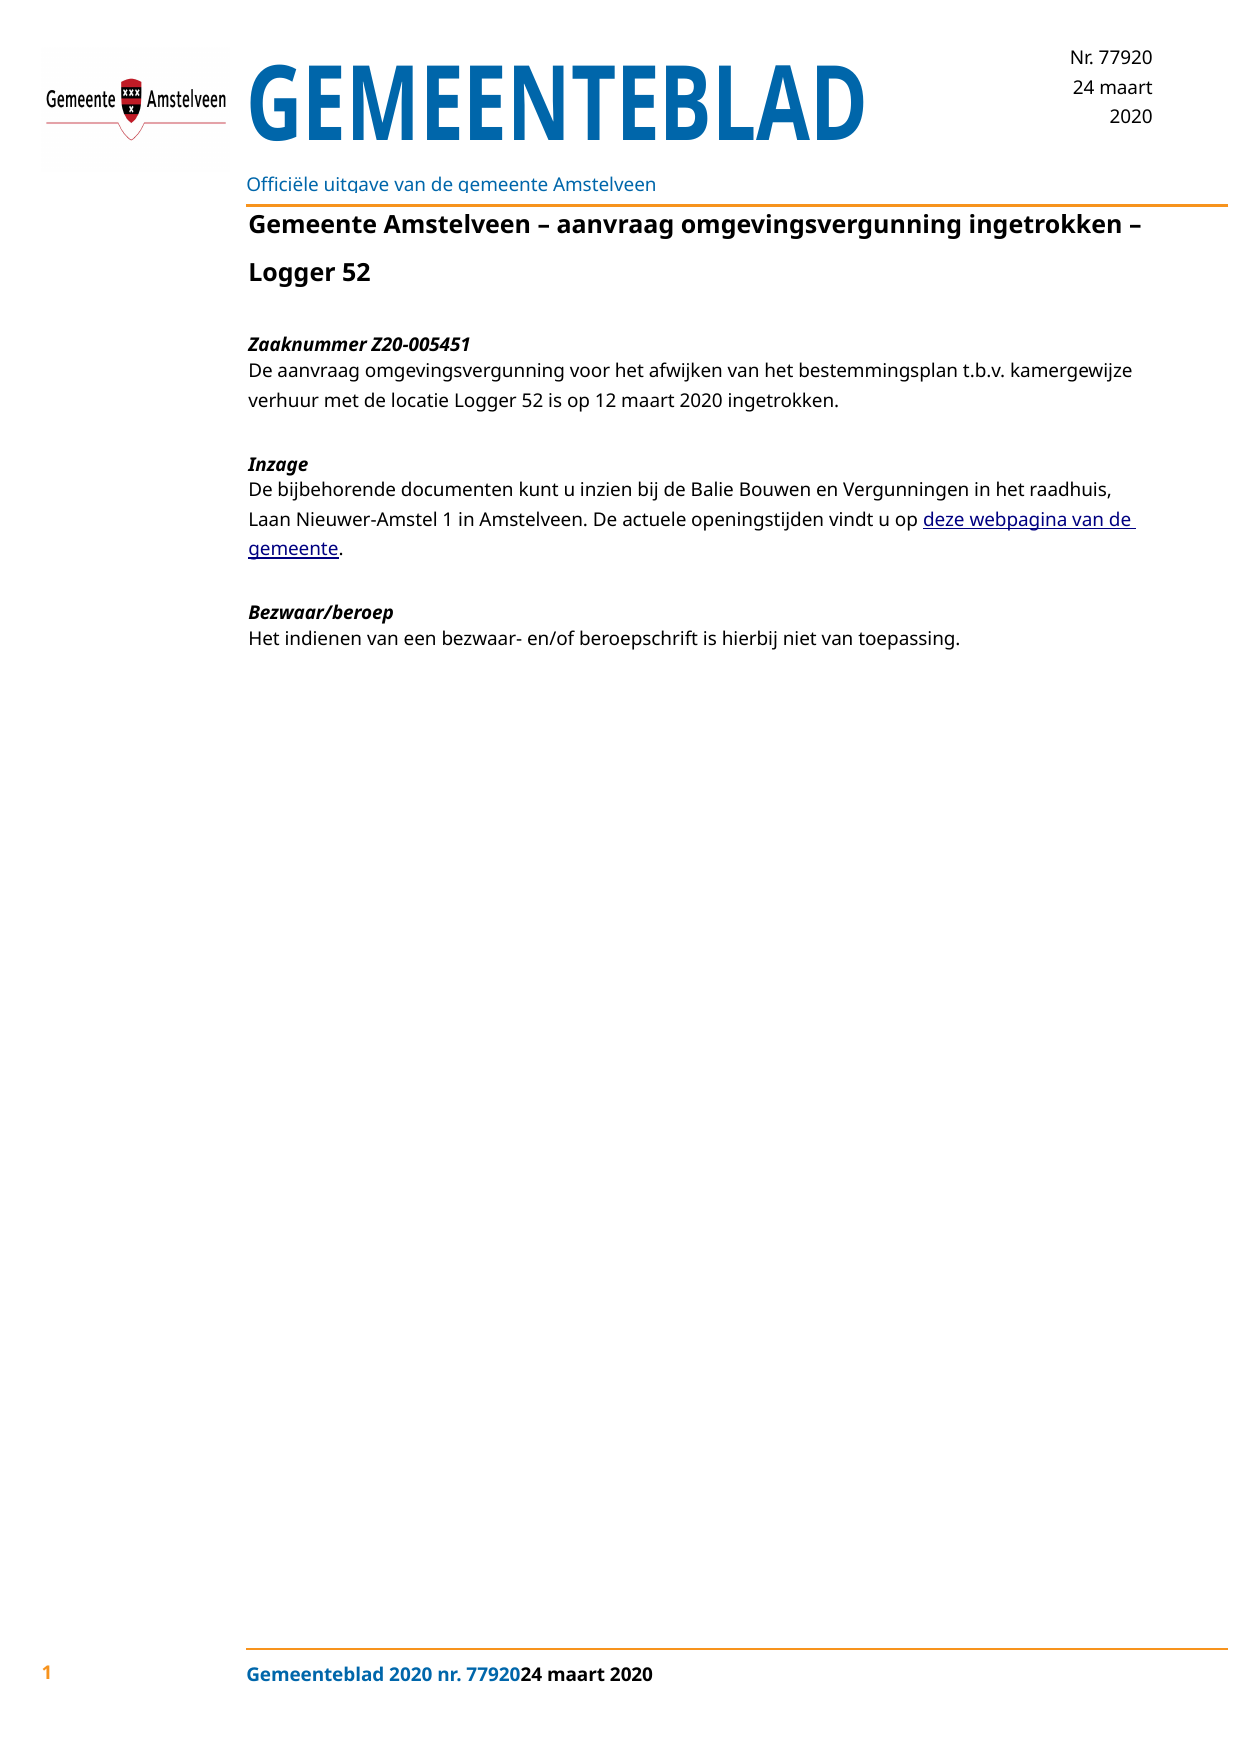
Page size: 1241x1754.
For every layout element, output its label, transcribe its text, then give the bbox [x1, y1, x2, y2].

text De bijbehorende documenten kunt u inzien bij de Balie Bouwen en Vergunningen in het raadhuis, Laan Nieuwer-Amstel 1 in Amstelveen. De actuele openingstijden vindt u op deze webpagina van de gemeente. [248, 476, 1152, 561]
text Bezwaar/beroep [248, 599, 1152, 625]
text Zaaknummer Z20-005451 [248, 331, 1152, 357]
picture [41, 47, 231, 172]
text De aanvraag omgevingsvergunning voor het afwijken van het bestemmingsplan t.b.v. kamergewijze verhuur met de locatie Logger 52 is op 12 maart 2020 ingetrokken. [248, 357, 1152, 412]
text Inzage [248, 451, 1152, 476]
text Gemeente Amstelveen – aanvraag omgevingsvergunning ingetrokken – Logger 52 [248, 207, 1152, 288]
text Het indienen van een bezwaar- en/of beroepschrift is hierbij niet van toepassing. [248, 625, 1152, 651]
